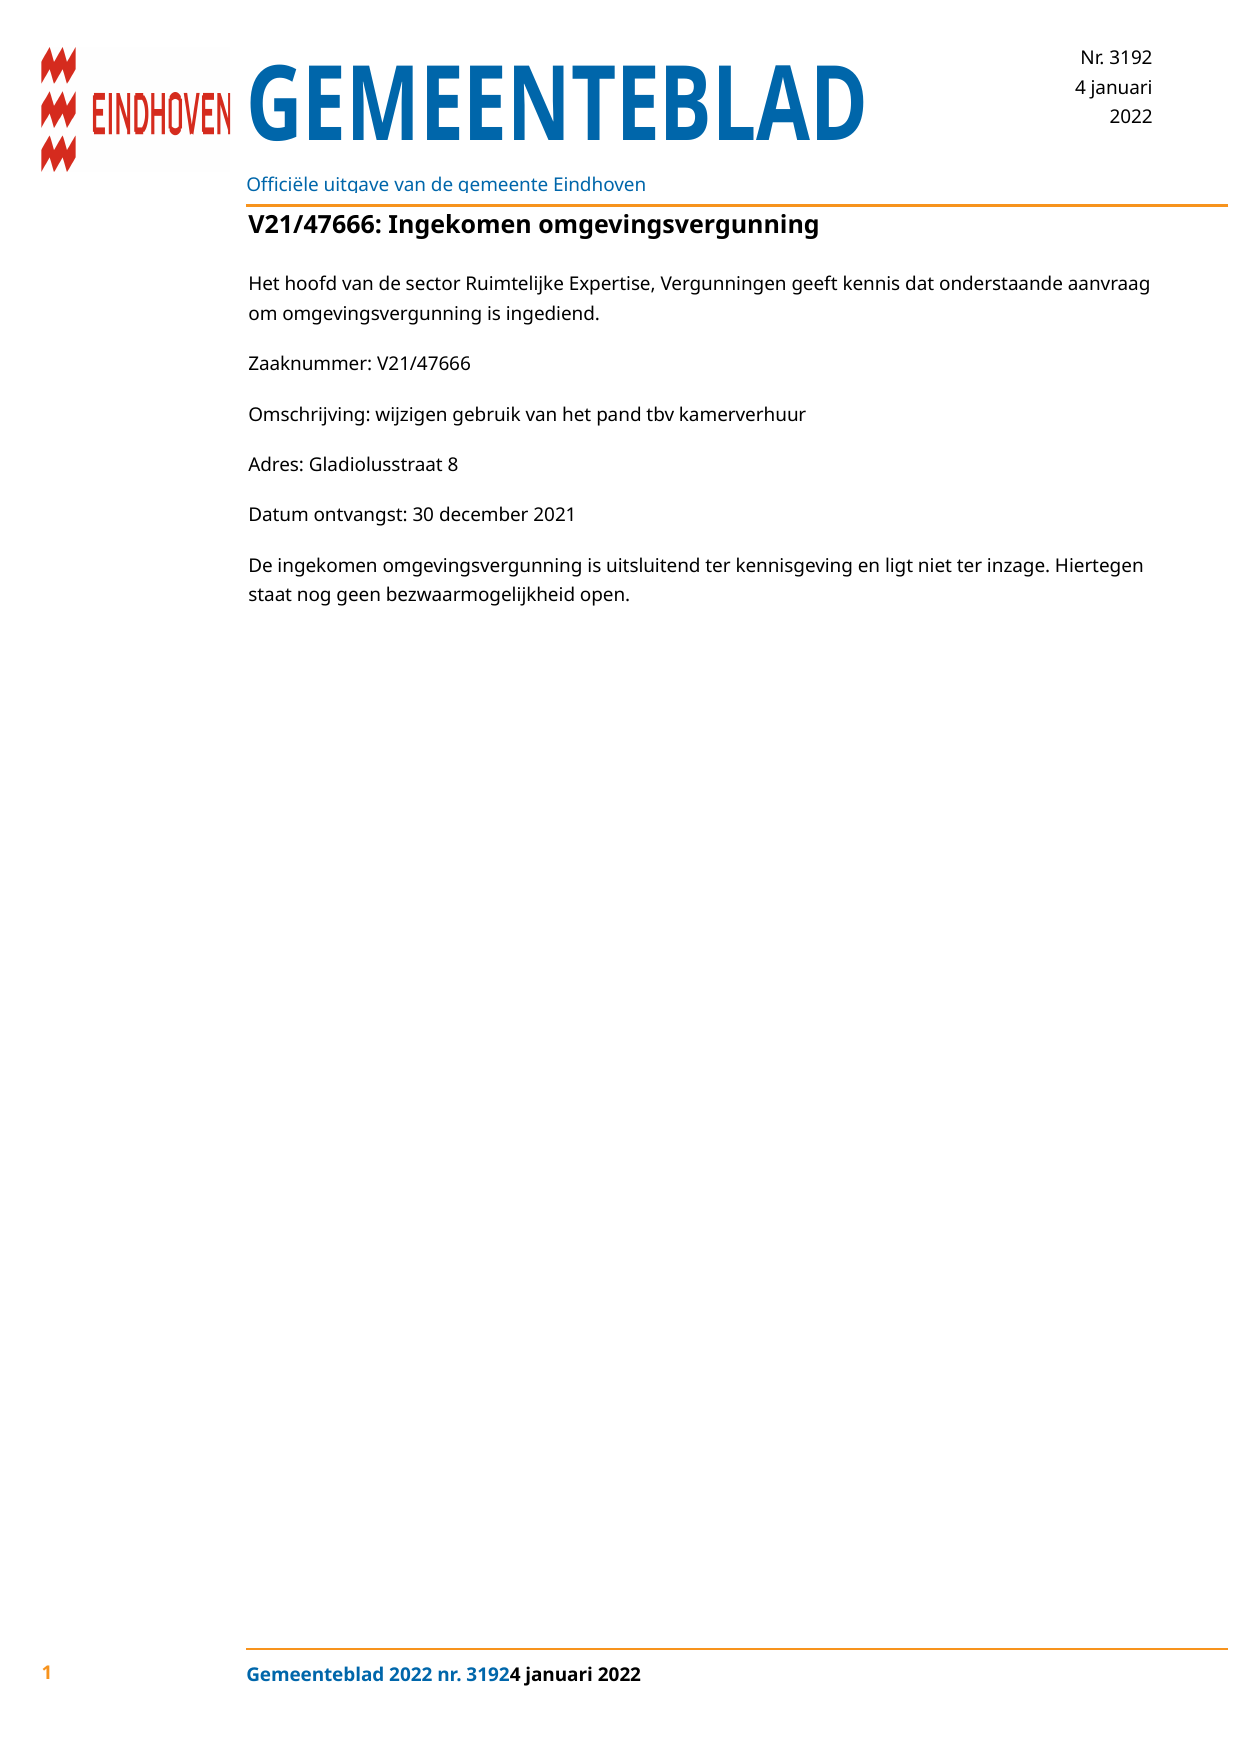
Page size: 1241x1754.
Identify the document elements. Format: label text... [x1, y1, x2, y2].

text V21/47666: Ingekomen omgevingsvergunning [248, 207, 1152, 241]
text Zaaknummer: V21/47666 [248, 350, 1152, 376]
picture [41, 47, 231, 172]
text Het hoofd van de sector Ruimtelijke Expertise, Vergunningen geeft kennis dat onderstaande aanvraag om omgevingsvergunning is ingediend. [248, 270, 1152, 326]
text Adres: Gladiolusstraat 8 [248, 451, 1152, 477]
text Datum ontvangst: 30 december 2021 [248, 502, 1152, 527]
text De ingekomen omgevingsvergunning is uitsluitend ter kennisgeving en ligt niet ter inzage. Hiertegen staat nog geen bezwaarmogelijkheid open. [248, 552, 1152, 607]
text Omschrijving: wijzigen gebruik van het pand tbv kamerverhuur [248, 401, 1152, 426]
